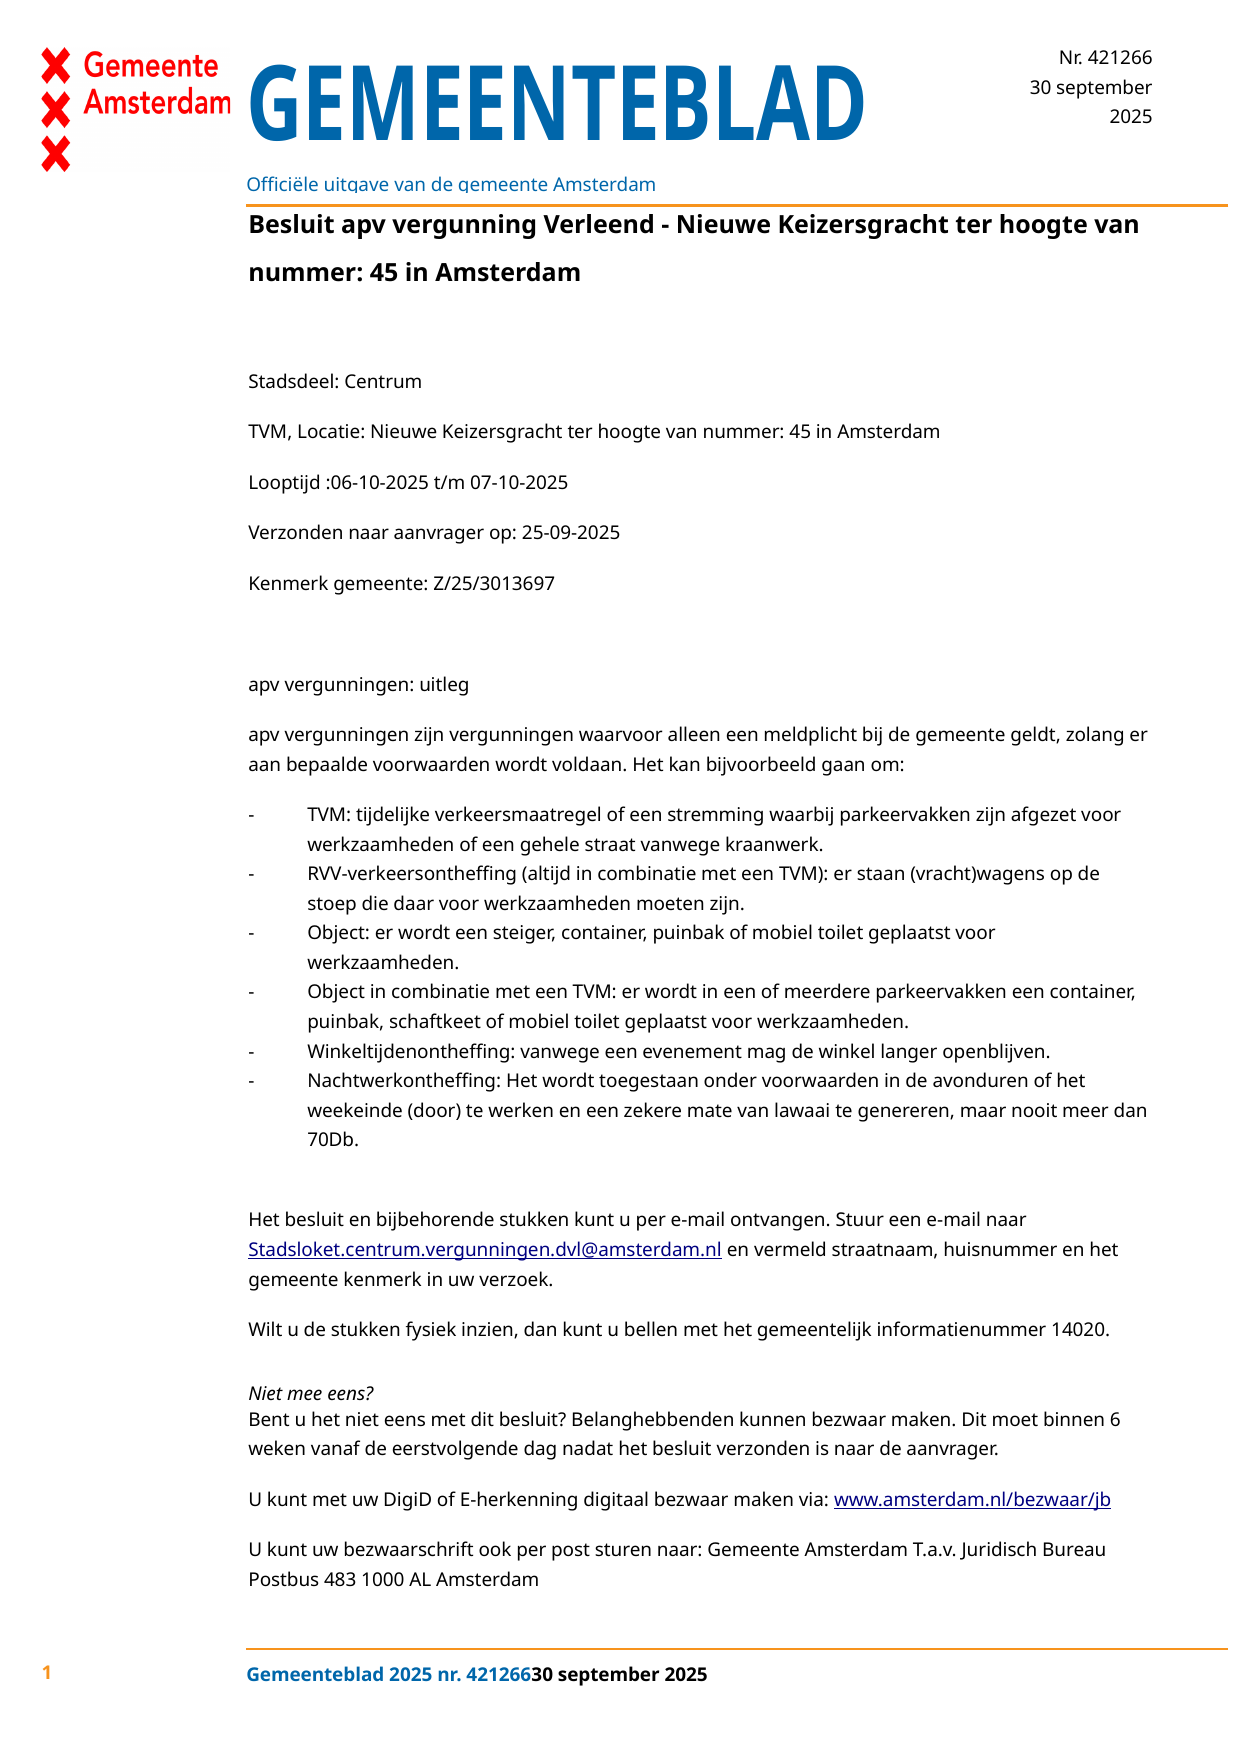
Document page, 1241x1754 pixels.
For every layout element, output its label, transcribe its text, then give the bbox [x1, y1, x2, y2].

text Besluit apv vergunning Verleend - Nieuwe Keizersgracht ter hoogte van nummer: 45 in Amsterdam [248, 207, 1152, 288]
text apv vergunningen zijn vergunningen waarvoor alleen een meldplicht bij de gemeente geldt, zolang er aan bepaalde voorwaarden wordt voldaan. Het kan bijvoorbeeld gaan om: [248, 721, 1152, 777]
text Verzonden naar aanvrager op: 25-09-2025 [248, 519, 1152, 545]
list Object: er wordt een steiger, container, puinbak of mobiel toilet geplaatst voor werkzaamheden. [248, 919, 1152, 975]
text U kunt uw bezwaarschrift ook per post sturen naar: Gemeente Amsterdam T.a.v. Juridisch Bureau Postbus 483 1000 AL Amsterdam [248, 1536, 1152, 1592]
list Winkeltijdenontheffing: vanwege een evenement mag de winkel langer openblijven. [248, 1038, 1152, 1064]
picture [41, 47, 231, 172]
text Wilt u de stukken fysiek inzien, dan kunt u bellen met het gemeentelijk informatienummer 14020. [248, 1316, 1152, 1342]
text Looptijd :06-10-2025 t/m 07-10-2025 [248, 469, 1152, 495]
text Het besluit en bijbehorende stukken kunt u per e-mail ontvangen. Stuur een e-mail naar Stadsloket.centrum.vergunningen.dvl@amsterdam.nl en vermeld straatnaam, huisnummer en het gemeente kenmerk in uw verzoek. [248, 1207, 1152, 1292]
text Bent u het niet eens met dit besluit? Belanghebbenden kunnen bezwaar maken. Dit moet binnen 6 weken vanaf de eerstvolgende dag nadat het besluit verzonden is naar de aanvrager. [248, 1406, 1152, 1461]
text Stadsdeel: Centrum [248, 368, 1152, 394]
list RVV-verkeersontheffing (altijd in combinatie met een TVM): er staan (vracht)wagens op de stoep die daar voor werkzaamheden moeten zijn. [248, 860, 1152, 916]
text Niet mee eens? [248, 1380, 1152, 1406]
text U kunt met uw DigiD of E-herkenning digitaal bezwaar maken via: www.amsterdam.nl/bezwaar/jb [248, 1486, 1152, 1512]
text apv vergunningen: uitleg [248, 671, 1152, 697]
text TVM, Locatie: Nieuwe Keizersgracht ter hoogte van nummer: 45 in Amsterdam [248, 419, 1152, 444]
list Object in combinatie met een TVM: er wordt in een of meerdere parkeervakken een container, puinbak, schaftkeet of mobiel toilet geplaatst voor werkzaamheden. [248, 979, 1152, 1034]
list TVM: tijdelijke verkeersmaatregel of een stremming waarbij parkeervakken zijn afgezet voor werkzaamheden of een gehele straat vanwege kraanwerk. [248, 801, 1152, 857]
text Kenmerk gemeente: Z/25/3013697 [248, 570, 1152, 596]
list Nachtwerkontheffing: Het wordt toegestaan onder voorwaarden in de avonduren of het weekeinde (door) te werken en een zekere mate van lawaai te genereren, maar nooit meer dan 70Db. [248, 1067, 1152, 1152]
